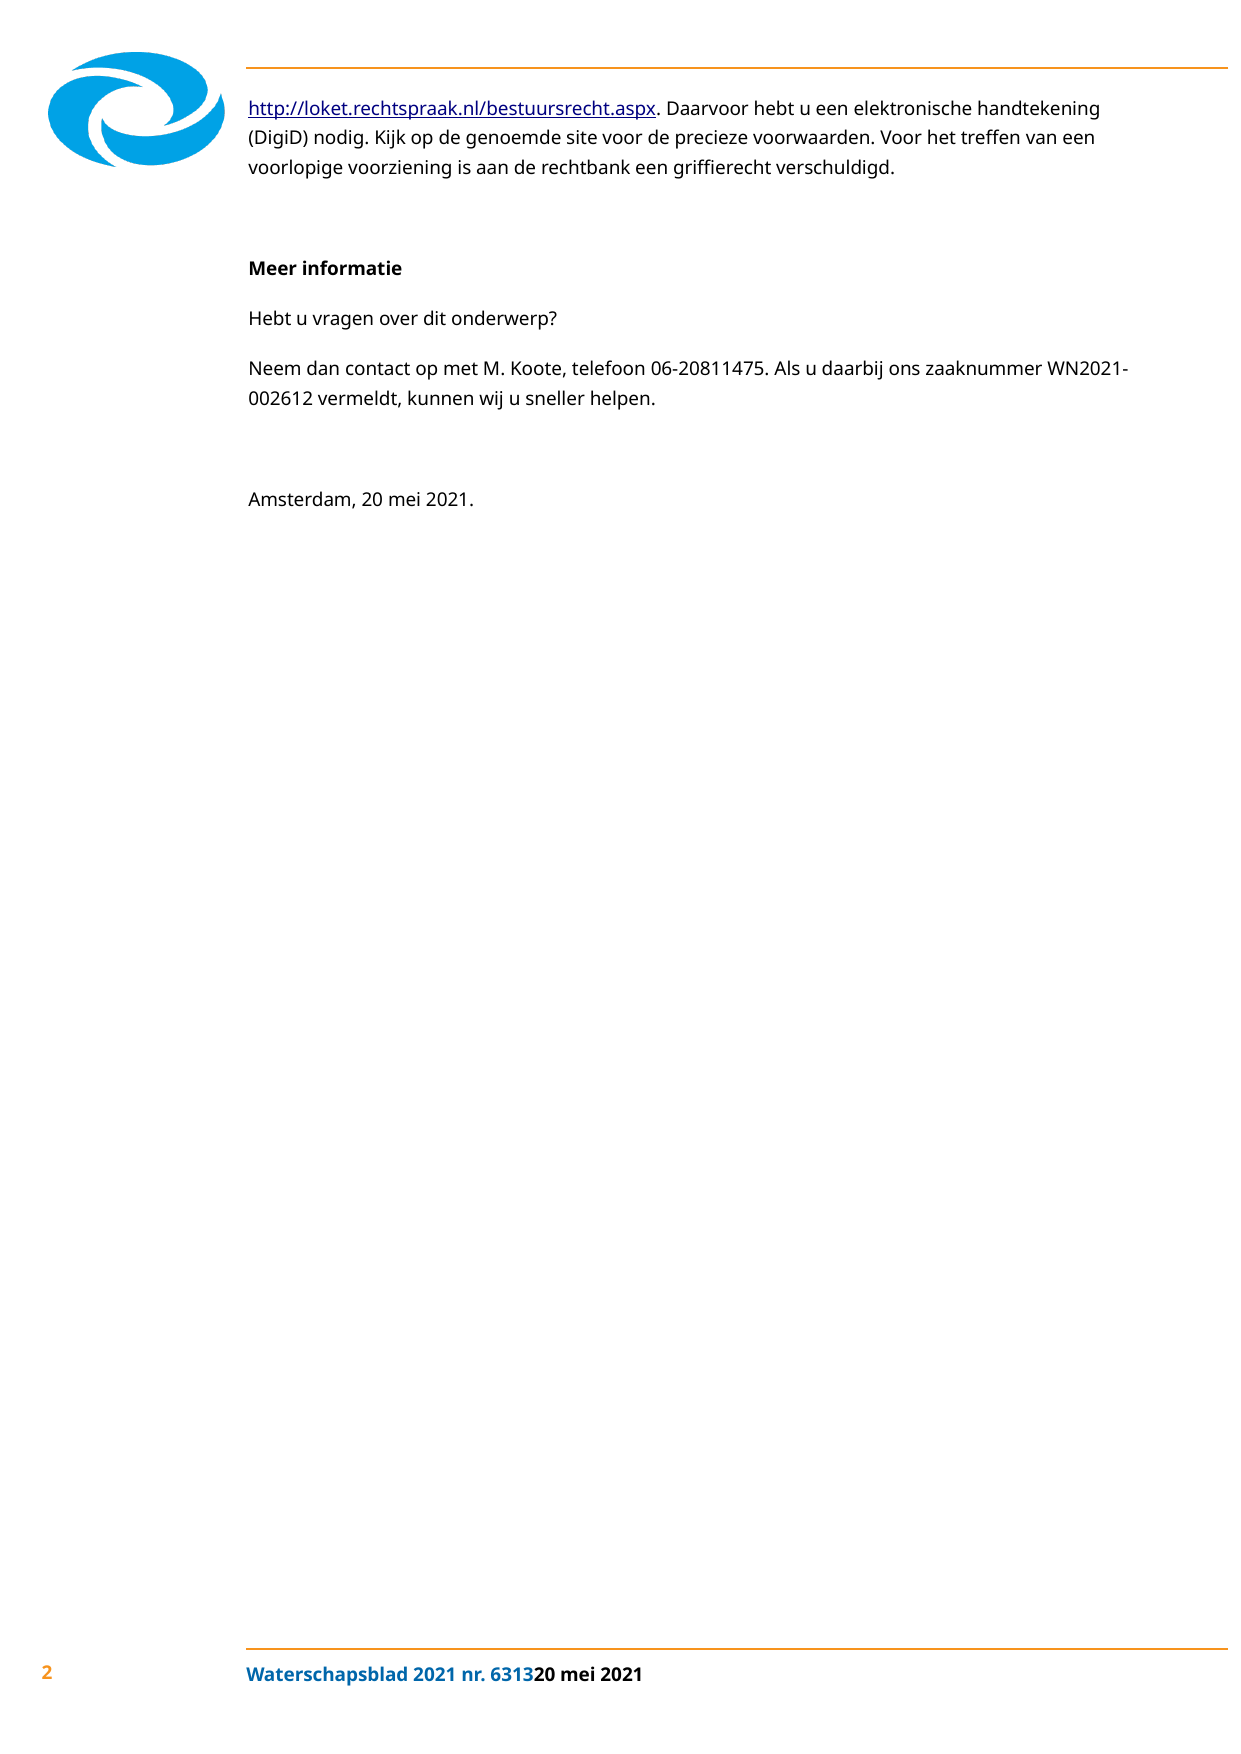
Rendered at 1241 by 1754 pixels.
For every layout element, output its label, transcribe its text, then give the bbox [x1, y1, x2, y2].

text http://loket.rechtspraak.nl/bestuursrecht.aspx. Daarvoor hebt u een elektronische handtekening (DigiD) nodig. Kijk op de genoemde site voor de precieze voorwaarden. Voor het treffen van een voorlopige voorziening is aan de rechtbank een griffierecht verschuldigd. [248, 95, 1152, 180]
text Hebt u vragen over dit onderwerp? [248, 305, 1152, 331]
picture [41, 47, 231, 172]
text Amsterdam, 20 mei 2021. [248, 486, 1152, 512]
text Neem dan contact op met M. Koote, telefoon 06-20811475. Als u daarbij ons zaaknummer WN2021-002612 vermeldt, kunnen wij u sneller helpen. [248, 356, 1152, 411]
text Meer informatie [248, 255, 1152, 281]
